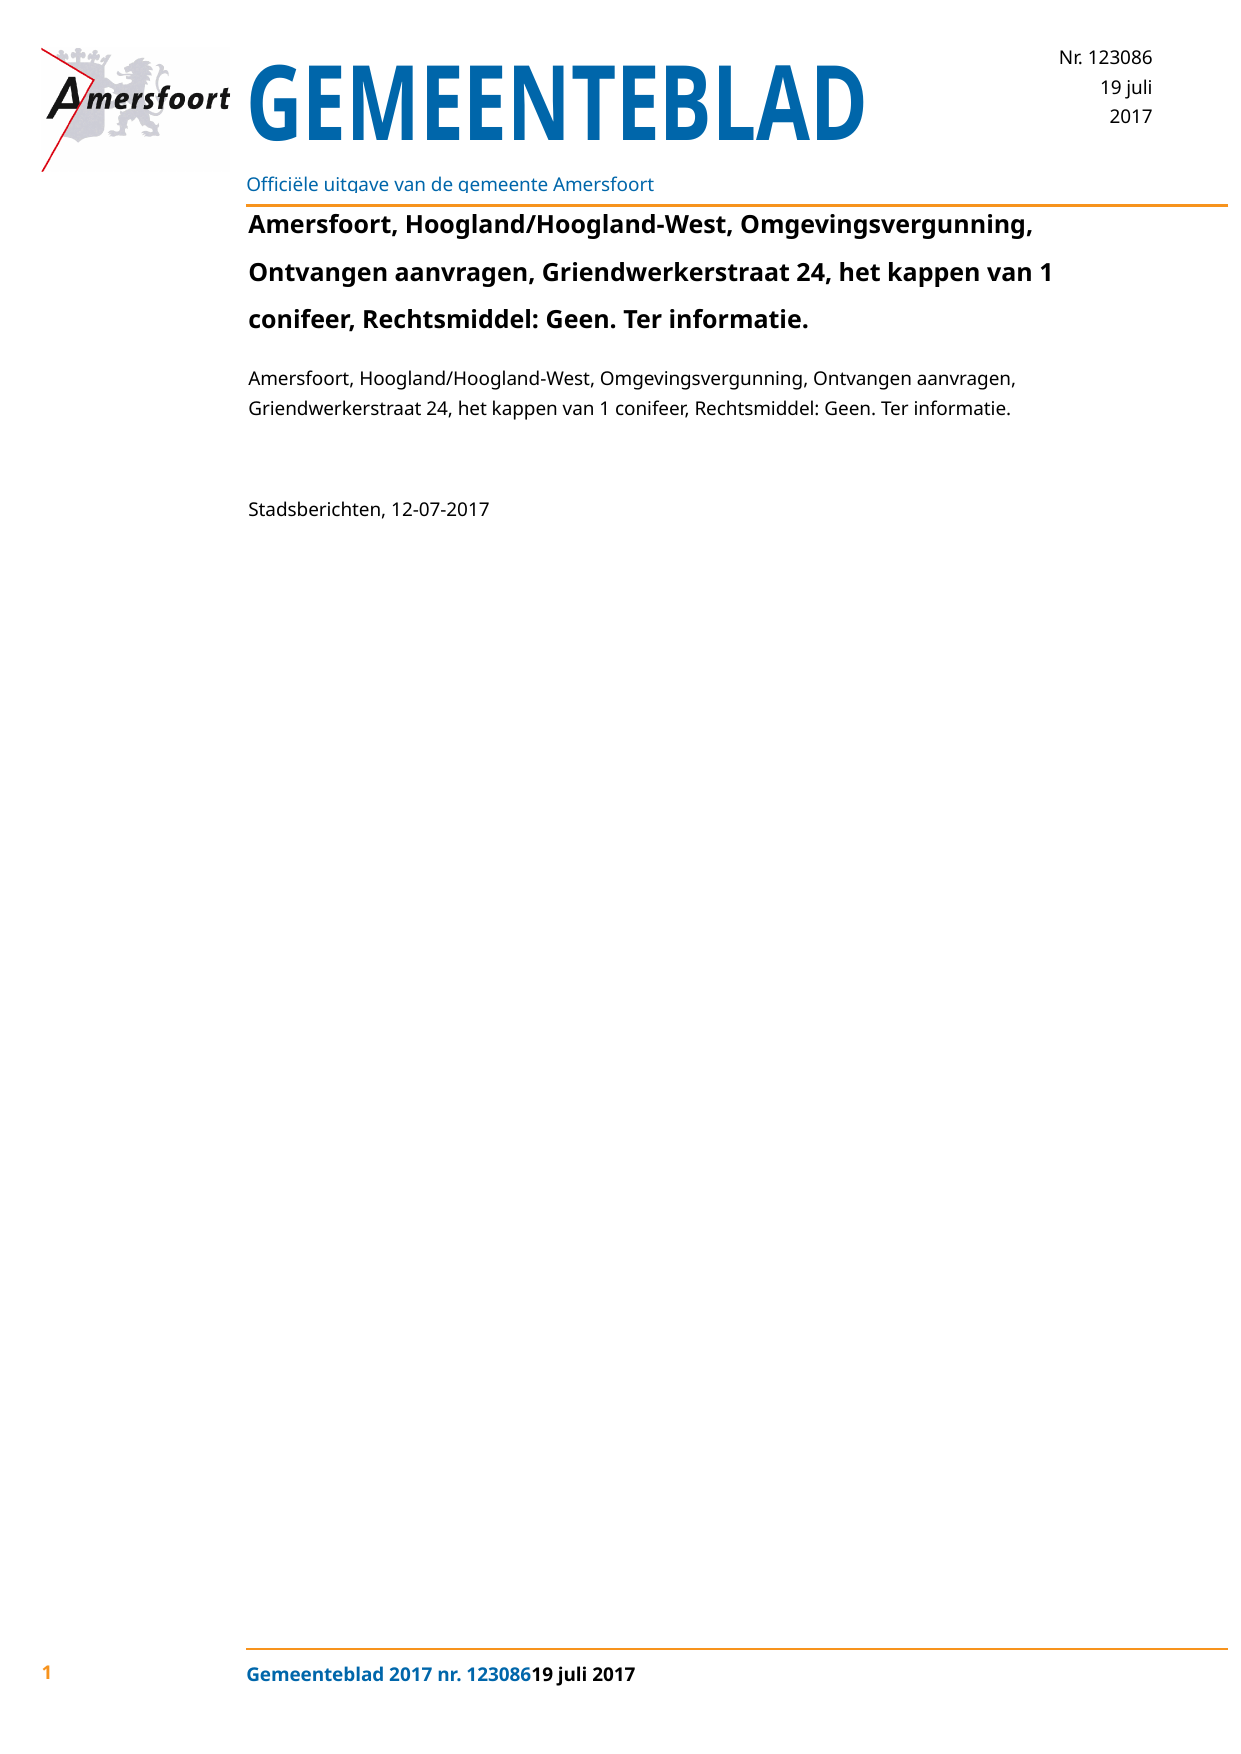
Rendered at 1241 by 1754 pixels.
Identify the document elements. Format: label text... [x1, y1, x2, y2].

picture [41, 47, 231, 172]
text Amersfoort, Hoogland/Hoogland-West, Omgevingsvergunning, Ontvangen aanvragen, Griendwerkerstraat 24, het kappen van 1 conifeer, Rechtsmiddel: Geen. Ter informatie. [248, 366, 1152, 421]
text Stadsberichten, 12-07-2017 [248, 496, 1152, 522]
text Amersfoort, Hoogland/Hoogland-West, Omgevingsvergunning, Ontvangen aanvragen, Griendwerkerstraat 24, het kappen van 1 conifeer, Rechtsmiddel: Geen. Ter informatie. [248, 207, 1152, 336]
